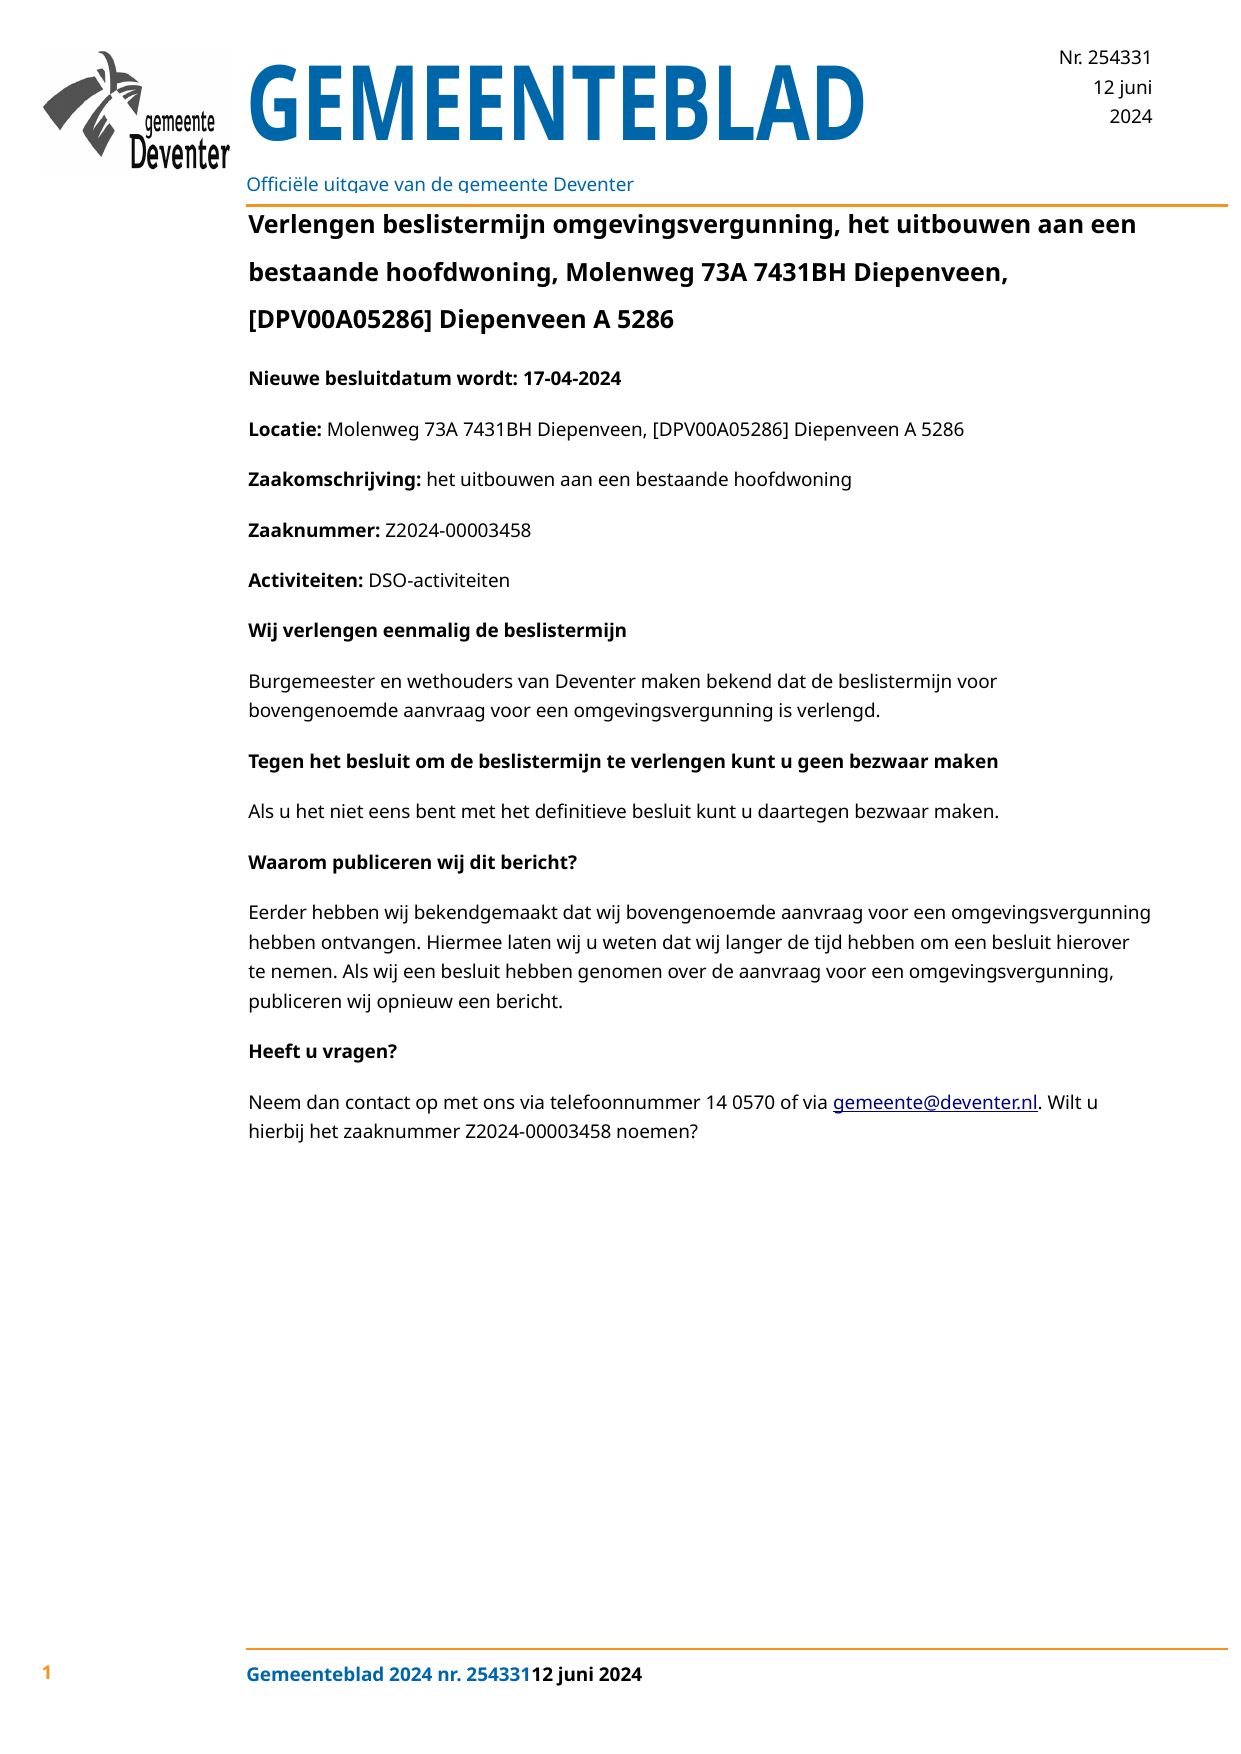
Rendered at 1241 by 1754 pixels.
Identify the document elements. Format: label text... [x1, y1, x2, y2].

text Waarom publiceren wij dit bericht? [248, 849, 1152, 874]
text Eerder hebben wij bekendgemaakt dat wij bovengenoemde aanvraag voor een omgevingsvergunning hebben ontvangen. Hiermee laten wij u weten dat wij langer de tijd hebben om een besluit hierover te nemen. Als wij een besluit hebben genomen over de aanvraag voor een omgevingsvergunning, publiceren wij opnieuw een bericht. [248, 899, 1152, 1014]
text Nieuwe besluitdatum wordt: 17-04-2024 [248, 366, 1152, 391]
text Burgemeester en wethouders van Deventer maken bekend dat de beslistermijn voor bovengenoemde aanvraag voor een omgevingsvergunning is verlengd. [248, 668, 1152, 723]
text Zaakomschrijving: het uitbouwen aan een bestaande hoofdwoning [248, 466, 1152, 492]
text Neem dan contact op met ons via telefoonnummer 14 0570 of via gemeente@deventer.nl. Wilt u hierbij het zaaknummer Z2024-00003458 noemen? [248, 1089, 1152, 1144]
text Zaaknummer: Z2024-00003458 [248, 517, 1152, 542]
text Als u het niet eens bent met het definitieve besluit kunt u daartegen bezwaar maken. [248, 798, 1152, 824]
text Locatie: Molenweg 73A 7431BH Diepenveen, [DPV00A05286] Diepenveen A 5286 [248, 416, 1152, 442]
text Activiteiten: DSO-activiteiten [248, 567, 1152, 593]
text Verlengen beslistermijn omgevingsvergunning, het uitbouwen aan een bestaande hoofdwoning, Molenweg 73A 7431BH Diepenveen, [DPV00A05286] Diepenveen A 5286 [248, 207, 1152, 336]
text Tegen het besluit om de beslistermijn te verlengen kunt u geen bezwaar maken [248, 748, 1152, 774]
text Wij verlengen eenmalig de beslistermijn [248, 618, 1152, 643]
picture [41, 47, 231, 172]
text Heeft u vragen? [248, 1038, 1152, 1064]
